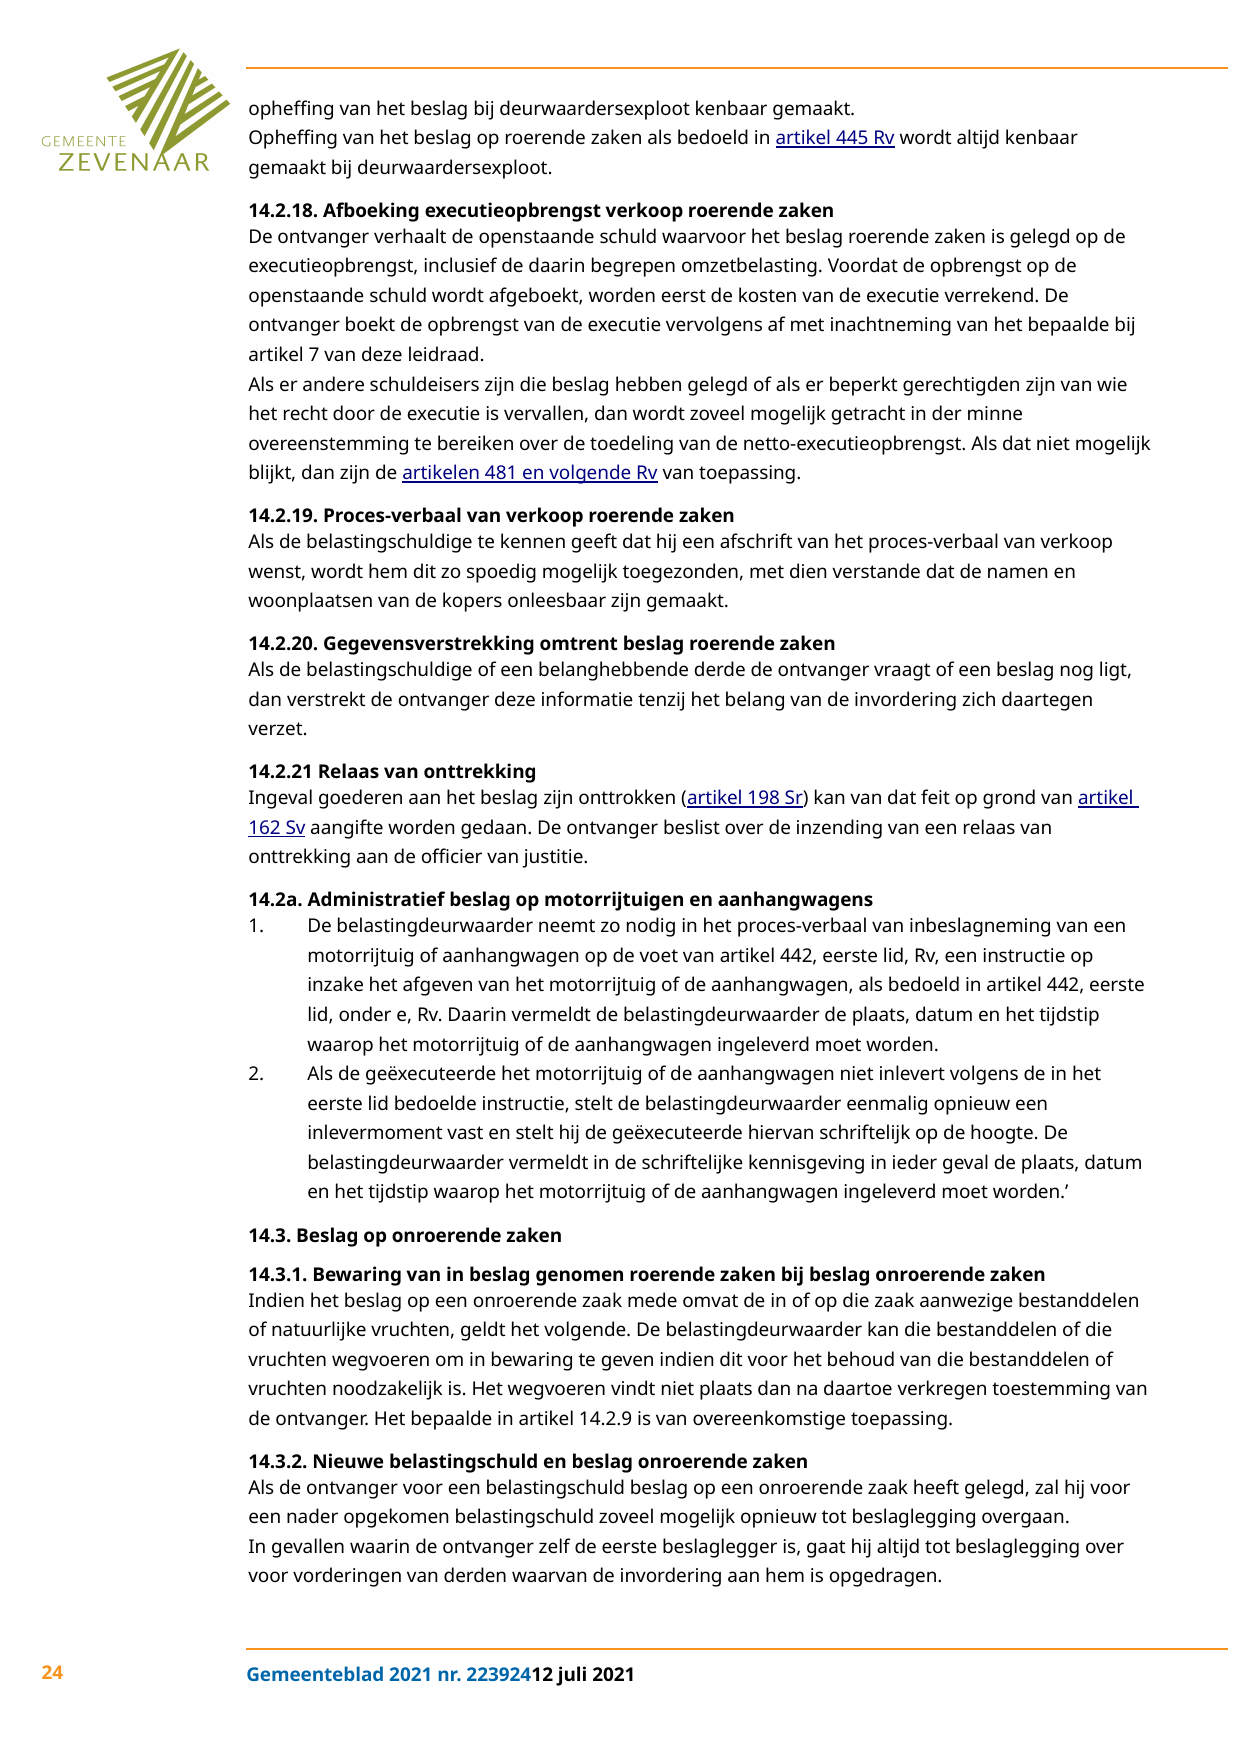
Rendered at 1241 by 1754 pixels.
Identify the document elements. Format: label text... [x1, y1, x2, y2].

text 14.3.1. Bewaring van in beslag genomen roerende zaken bij beslag onroerende zaken [248, 1261, 1152, 1287]
text 14.2.20. Gegevensverstrekking omtrent beslag roerende zaken [248, 631, 1152, 656]
list Als de geëxecuteerde het motorrijtuig of de aanhangwagen niet inlevert volgens de in het eerste lid bedoelde instructie, stelt de belastingdeurwaarder eenmalig opnieuw een inlevermoment vast en stelt hij de geëxecuteerde hiervan schriftelijk op de hoogte. De belastingdeurwaarder vermeldt in de schriftelijke kennisgeving in ieder geval de plaats, datum en het tijdstip waarop het motorrijtuig of de aanhangwagen ingeleverd moet worden.’ [248, 1060, 1152, 1204]
text Als de belastingschuldige te kennen geeft dat hij een afschrift van het proces-verbaal van verkoop wenst, wordt hem dit zo spoedig mogelijk toegezonden, met dien verstande dat de namen en woonplaatsen van de kopers onleesbaar zijn gemaakt. [248, 528, 1152, 613]
picture [41, 47, 231, 172]
text 14.2.18. Afboeking executieopbrengst verkoop roerende zaken [248, 197, 1152, 223]
text Als er andere schuldeisers zijn die beslag hebben gelegd of als er beperkt gerechtigden zijn van wie het recht door de executie is vervallen, dan wordt zoveel mogelijk getracht in der minne overeenstemming te bereiken over de toedeling van de netto-executieopbrengst. Als dat niet mogelijk blijkt, dan zijn de artikelen 481 en volgende Rv van toepassing. [248, 371, 1152, 485]
text Als de ontvanger voor een belastingschuld beslag op een onroerende zaak heeft gelegd, zal hij voor een nader opgekomen belastingschuld zoveel mogelijk opnieuw tot beslaglegging overgaan. [248, 1474, 1152, 1529]
text 14.3. Beslag op onroerende zaken [248, 1222, 1152, 1247]
text Als de belastingschuldige of een belanghebbende derde de ontvanger vraagt of een beslag nog ligt, dan verstrekt de ontvanger deze informatie tenzij het belang van de invordering zich daartegen verzet. [248, 656, 1152, 741]
text In gevallen waarin de ontvanger zelf de eerste beslaglegger is, gaat hij altijd tot beslaglegging over voor vorderingen van derden waarvan de invordering aan hem is opgedragen. [248, 1533, 1152, 1588]
text Ingeval goederen aan het beslag zijn onttrokken (artikel 198 Sr) kan van dat feit op grond van artikel 162 Sv aangifte worden gedaan. De ontvanger beslist over de inzending van een relaas van onttrekking aan de officier van justitie. [248, 784, 1152, 869]
text 14.3.2. Nieuwe belastingschuld en beslag onroerende zaken [248, 1448, 1152, 1474]
list De belastingdeurwaarder neemt zo nodig in het proces-verbaal van inbeslagneming van een motorrijtuig of aanhangwagen op de voet van artikel 442, eerste lid, Rv, een instructie op inzake het afgeven van het motorrijtuig of de aanhangwagen, als bedoeld in artikel 442, eerste lid, onder e, Rv. Daarin vermeldt de belastingdeurwaarder de plaats, datum en het tijdstip waarop het motorrijtuig of de aanhangwagen ingeleverd moet worden. [248, 912, 1152, 1056]
text 14.2a. Administratief beslag op motorrijtuigen en aanhangwagens [248, 887, 1152, 912]
text opheffing van het beslag bij deurwaardersexploot kenbaar gemaakt. [248, 95, 1152, 121]
text 14.2.21 Relaas van onttrekking [248, 759, 1152, 784]
text Opheffing van het beslag op roerende zaken als bedoeld in artikel 445 Rv wordt altijd kenbaar gemaakt bij deurwaardersexploot. [248, 124, 1152, 180]
text De ontvanger verhaalt de openstaande schuld waarvoor het beslag roerende zaken is gelegd op de executieopbrengst, inclusief de daarin begrepen omzetbelasting. Voordat de opbrengst op de openstaande schuld wordt afgeboekt, worden eerst de kosten van de executie verrekend. De ontvanger boekt de opbrengst van de executie vervolgens af met inachtneming van het bepaalde bij artikel 7 van deze leidraad. [248, 223, 1152, 367]
text 14.2.19. Proces-verbaal van verkoop roerende zaken [248, 503, 1152, 528]
text Indien het beslag op een onroerende zaak mede omvat de in of op die zaak aanwezige bestanddelen of natuurlijke vruchten, geldt het volgende. De belastingdeurwaarder kan die bestanddelen of die vruchten wegvoeren om in bewaring te geven indien dit voor het behoud van die bestanddelen of vruchten noodzakelijk is. Het wegvoeren vindt niet plaats dan na daartoe verkregen toestemming van de ontvanger. Het bepaalde in artikel 14.2.9 is van overeenkomstige toepassing. [248, 1287, 1152, 1431]
